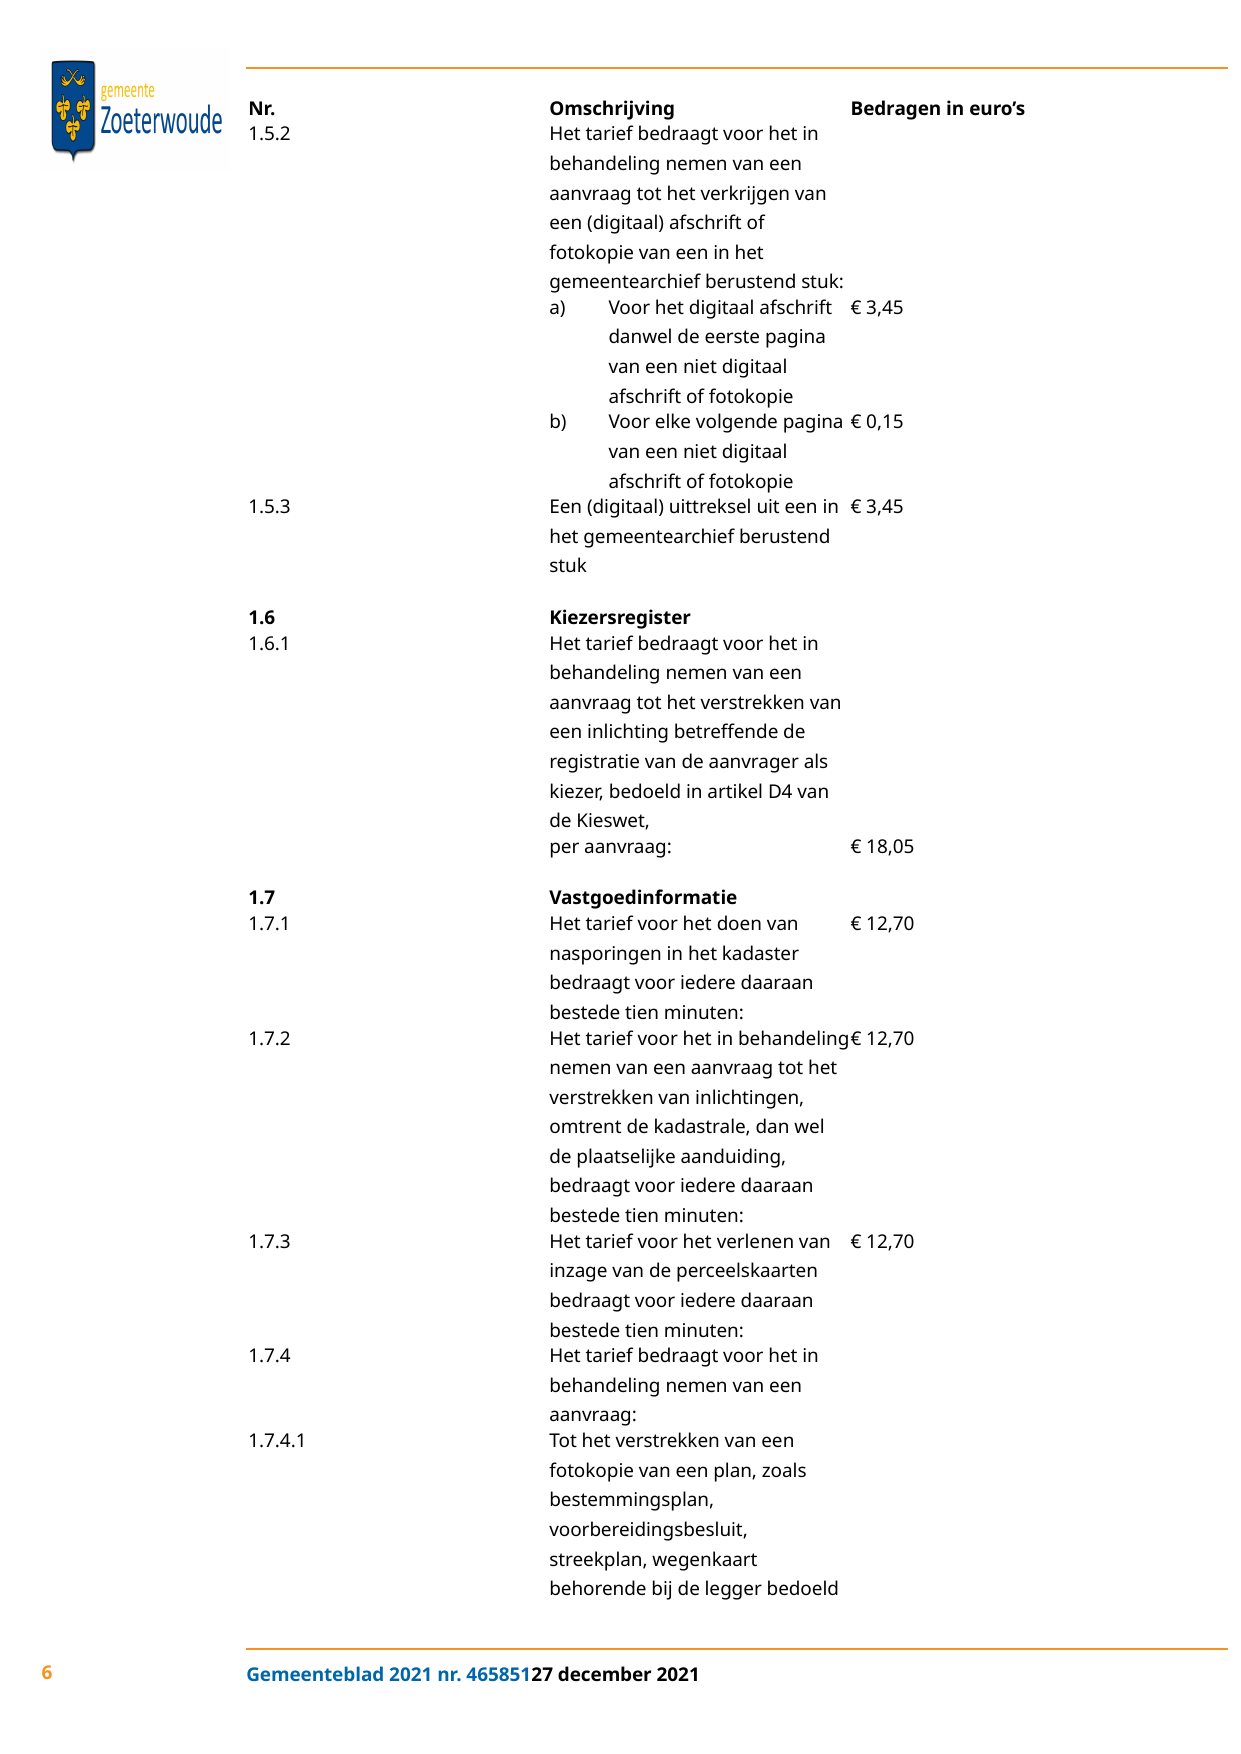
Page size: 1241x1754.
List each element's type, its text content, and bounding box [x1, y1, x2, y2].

table_cell [850, 1343, 1152, 1427]
table_cell [549, 579, 850, 604]
table_header Nr. [248, 95, 549, 121]
table_cell 1.6 [248, 604, 549, 630]
table_cell [850, 604, 1152, 630]
table_cell Vastgoedinformatie [549, 885, 850, 910]
picture [41, 47, 231, 172]
table_cell per aanvraag: [549, 833, 850, 859]
table_cell 1.7.4 [248, 1343, 549, 1427]
table_cell 1.7.2 [248, 1025, 549, 1228]
table_cell [850, 121, 1152, 294]
table_cell Tot het verstrekken van een fotokopie van een plan, zoals bestemmingsplan, voorbereidingsbesluit, streekplan, wegenkaart behorende bij de legger bedoeld [549, 1428, 850, 1601]
table_cell [549, 859, 850, 884]
table_cell 1.5.2 [248, 121, 549, 294]
table_cell € 3,45 [850, 294, 1152, 409]
table_cell Het tarief voor het doen van nasporingen in het kadaster bedraagt voor iedere daaraan bestede tien minuten: [549, 910, 850, 1025]
table_cell Het tarief bedraagt voor het in behandeling nemen van een aanvraag: [549, 1343, 850, 1427]
table_cell 1.5.3 [248, 494, 549, 578]
table_cell Het tarief bedraagt voor het in behandeling nemen van een aanvraag tot het verstrekken van een inlichting betreffende de registratie van de aanvrager als kiezer, bedoeld in artikel D4 van de Kieswet, [549, 630, 850, 833]
table_cell [850, 885, 1152, 910]
table_cell Het tarief voor het verlenen van inzage van de perceelskaarten bedraagt voor iedere daaraan bestede tien minuten: [549, 1228, 850, 1342]
table_cell € 3,45 [850, 494, 1152, 578]
table_cell Kiezersregister [549, 604, 850, 630]
table_cell [850, 579, 1152, 604]
table_header Bedragen in euro’s [850, 95, 1152, 121]
table_header Omschrijving [549, 95, 850, 121]
table_cell [248, 859, 549, 884]
table_cell € 12,70 [850, 1228, 1152, 1342]
table_cell [850, 859, 1152, 884]
table_cell 1.6.1 [248, 630, 549, 833]
table_cell € 0,15 [850, 409, 1152, 493]
table_cell Voor het digitaal afschrift danwel de eerste pagina van een niet digitaal afschrift of fotokopie [549, 294, 850, 409]
table_cell 1.7 [248, 885, 549, 910]
table_cell [248, 579, 549, 604]
table_cell [850, 630, 1152, 833]
table_cell € 12,70 [850, 910, 1152, 1025]
table_cell [850, 1428, 1152, 1601]
table_cell € 18,05 [850, 833, 1152, 859]
table_cell Voor elke volgende pagina van een niet digitaal afschrift of fotokopie [549, 409, 850, 493]
table_cell 1.7.4.1 [248, 1428, 549, 1601]
table_cell Het tarief bedraagt voor het in behandeling nemen van een aanvraag tot het verkrijgen van een (digitaal) afschrift of fotokopie van een in het gemeentearchief berustend stuk: [549, 121, 850, 294]
table_cell [248, 833, 549, 859]
table_cell [248, 409, 549, 493]
table_cell Een (digitaal) uittreksel uit een in het gemeentearchief berustend stuk [549, 494, 850, 578]
table_cell € 12,70 [850, 1025, 1152, 1228]
table_cell [248, 294, 549, 409]
table_cell Het tarief voor het in behandeling nemen van een aanvraag tot het verstrekken van inlichtingen, omtrent de kadastrale, dan wel de plaatselijke aanduiding, bedraagt voor iedere daaraan bestede tien minuten: [549, 1025, 850, 1228]
table_cell 1.7.1 [248, 910, 549, 1025]
table_cell 1.7.3 [248, 1228, 549, 1342]
